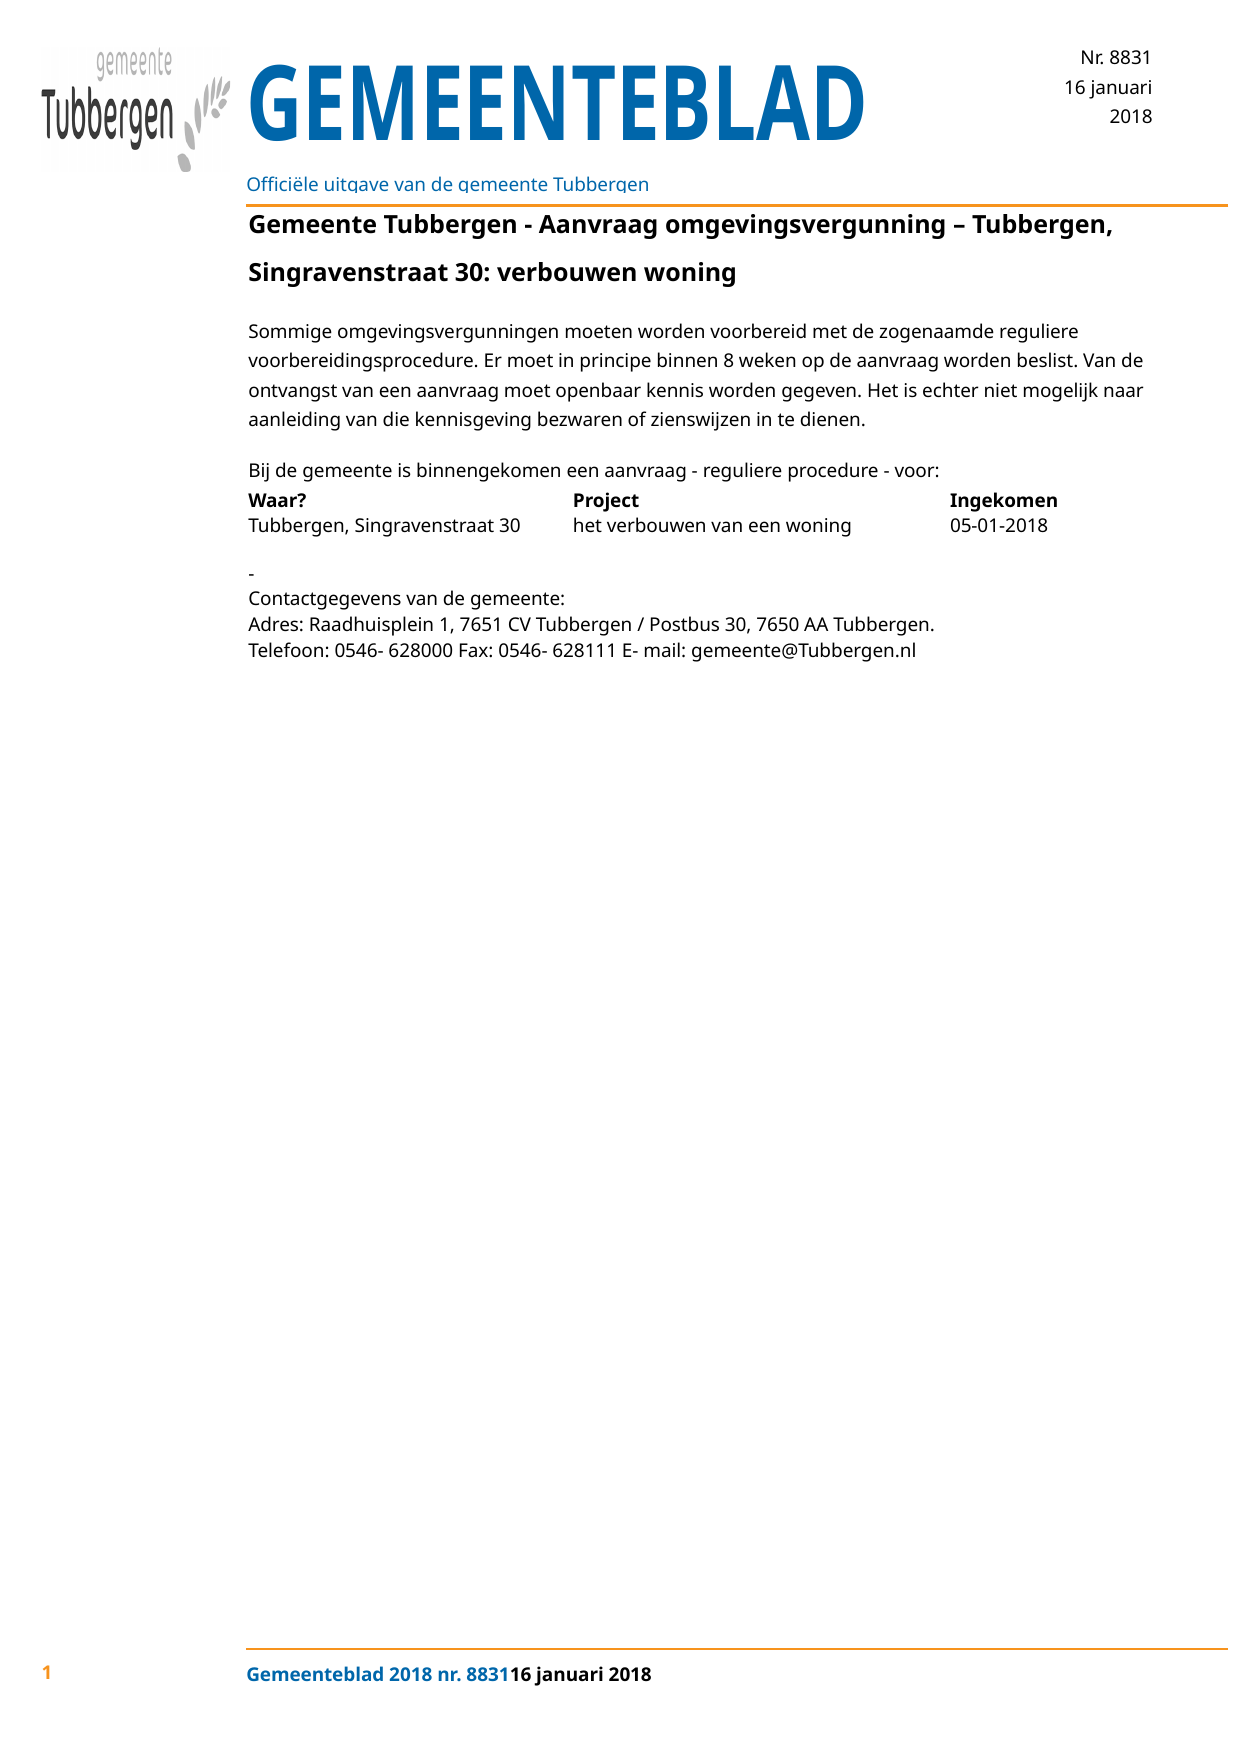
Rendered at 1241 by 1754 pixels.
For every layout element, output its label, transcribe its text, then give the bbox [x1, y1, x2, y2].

table_cell 05-01-2018 [950, 513, 1152, 538]
text Bij de gemeente is binnengekomen een aanvraag - reguliere procedure - voor: [248, 457, 1152, 483]
table_cell het verbouwen van een woning [573, 513, 950, 538]
table_header Waar? [248, 487, 573, 512]
text Contactgegevens van de gemeente: [248, 585, 1152, 611]
text Gemeente Tubbergen - Aanvraag omgevingsvergunning – Tubbergen, Singravenstraat 30: verbouwen woning [248, 207, 1152, 288]
text Sommige omgevingsvergunningen moeten worden voorbereid met de zogenaamde reguliere voorbereidingsprocedure. Er moet in principe binnen 8 weken op de aanvraag worden beslist. Van de ontvangst van een aanvraag moet openbaar kennis worden gegeven. Het is echter niet mogelijk naar aanleiding van die kennisgeving bezwaren of zienswijzen in te dienen. [248, 318, 1152, 432]
text Telefoon: 0546- 628000 Fax: 0546- 628111 E- mail: gemeente@Tubbergen.nl [248, 637, 1152, 663]
table_header Project [573, 487, 950, 512]
table_cell Tubbergen, Singravenstraat 30 [248, 513, 573, 538]
picture [41, 47, 231, 172]
text Adres: Raadhuisplein 1, 7651 CV Tubbergen / Postbus 30, 7650 AA Tubbergen. [248, 611, 1152, 637]
text - [248, 560, 1152, 585]
table_header Ingekomen [950, 487, 1152, 512]
